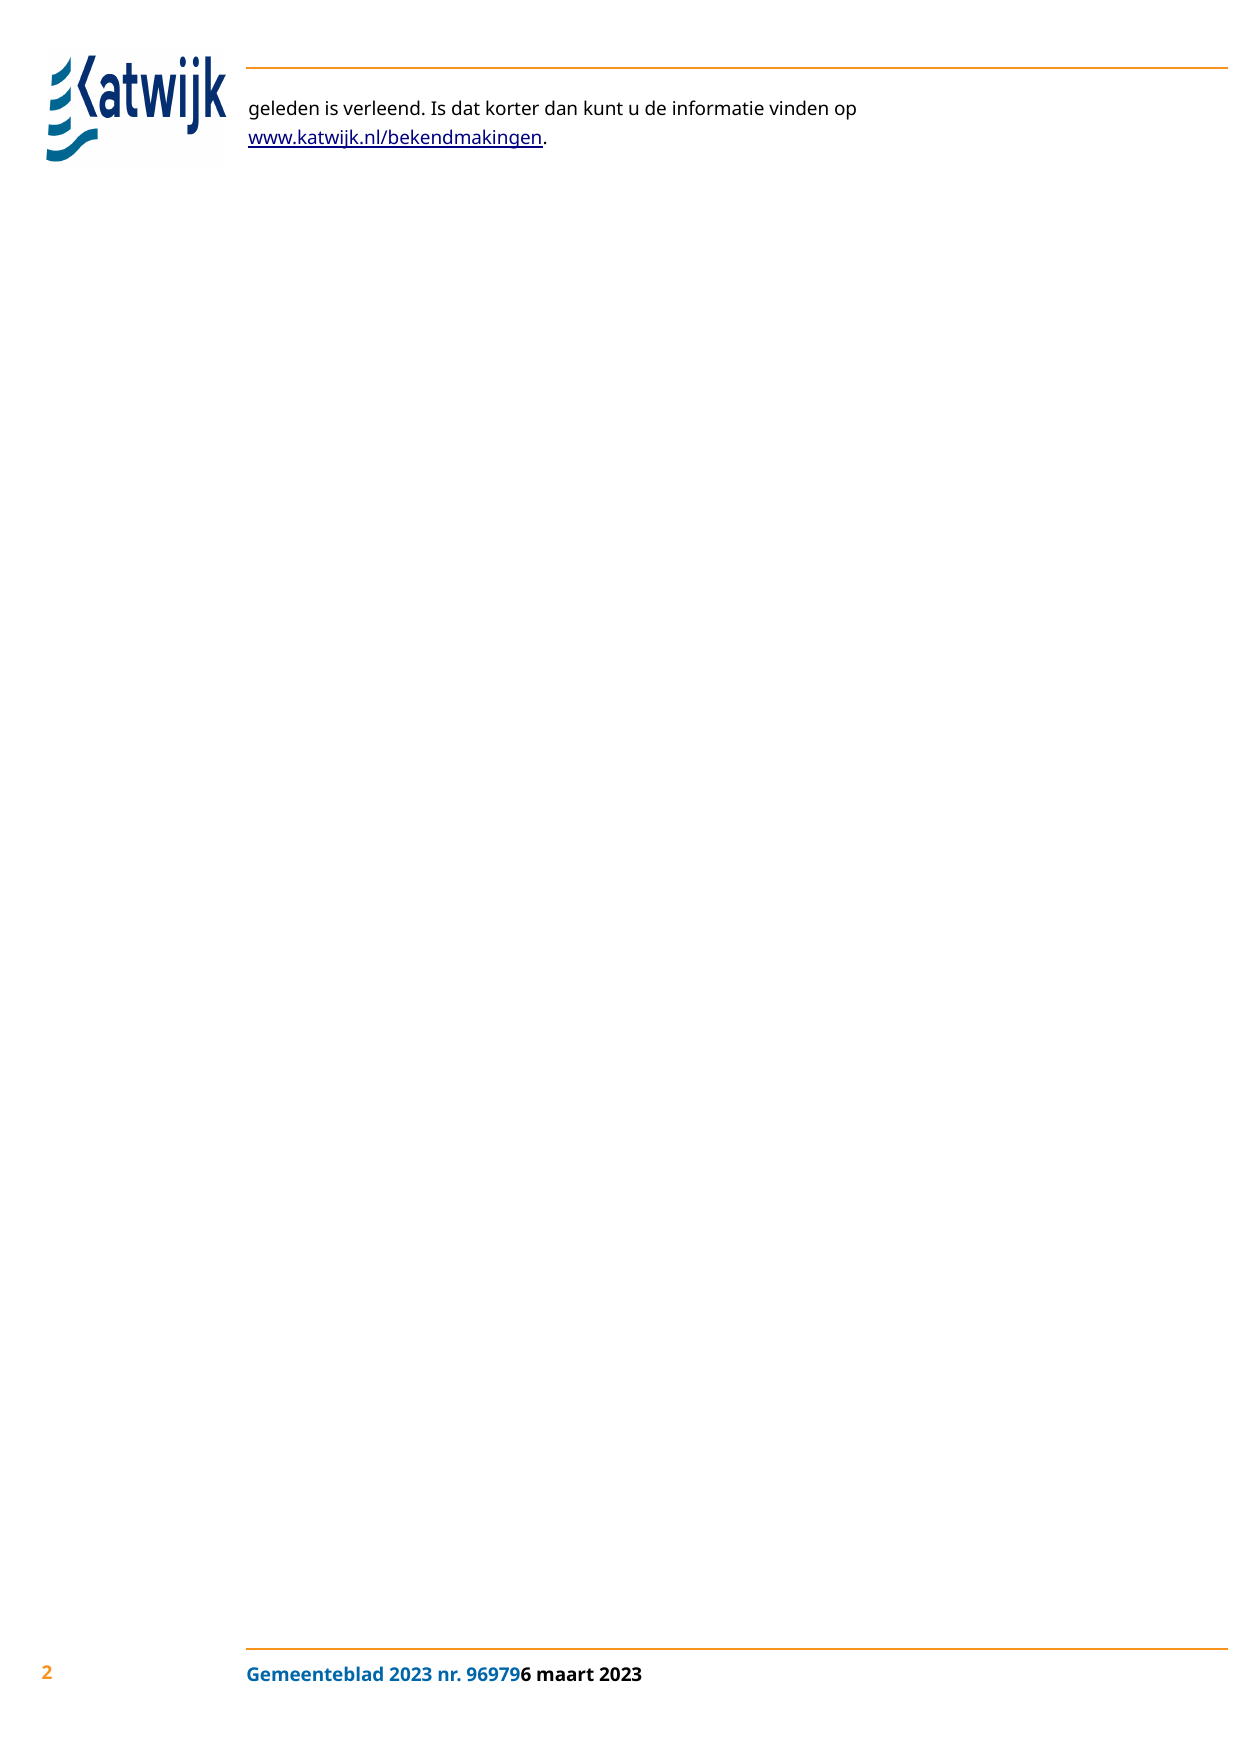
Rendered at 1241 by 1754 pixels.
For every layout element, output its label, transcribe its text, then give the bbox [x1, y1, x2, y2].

picture [41, 47, 231, 172]
text geleden is verleend. Is dat korter dan kunt u de informatie vinden op www.katwijk.nl/bekendmakingen. [248, 95, 1152, 150]
